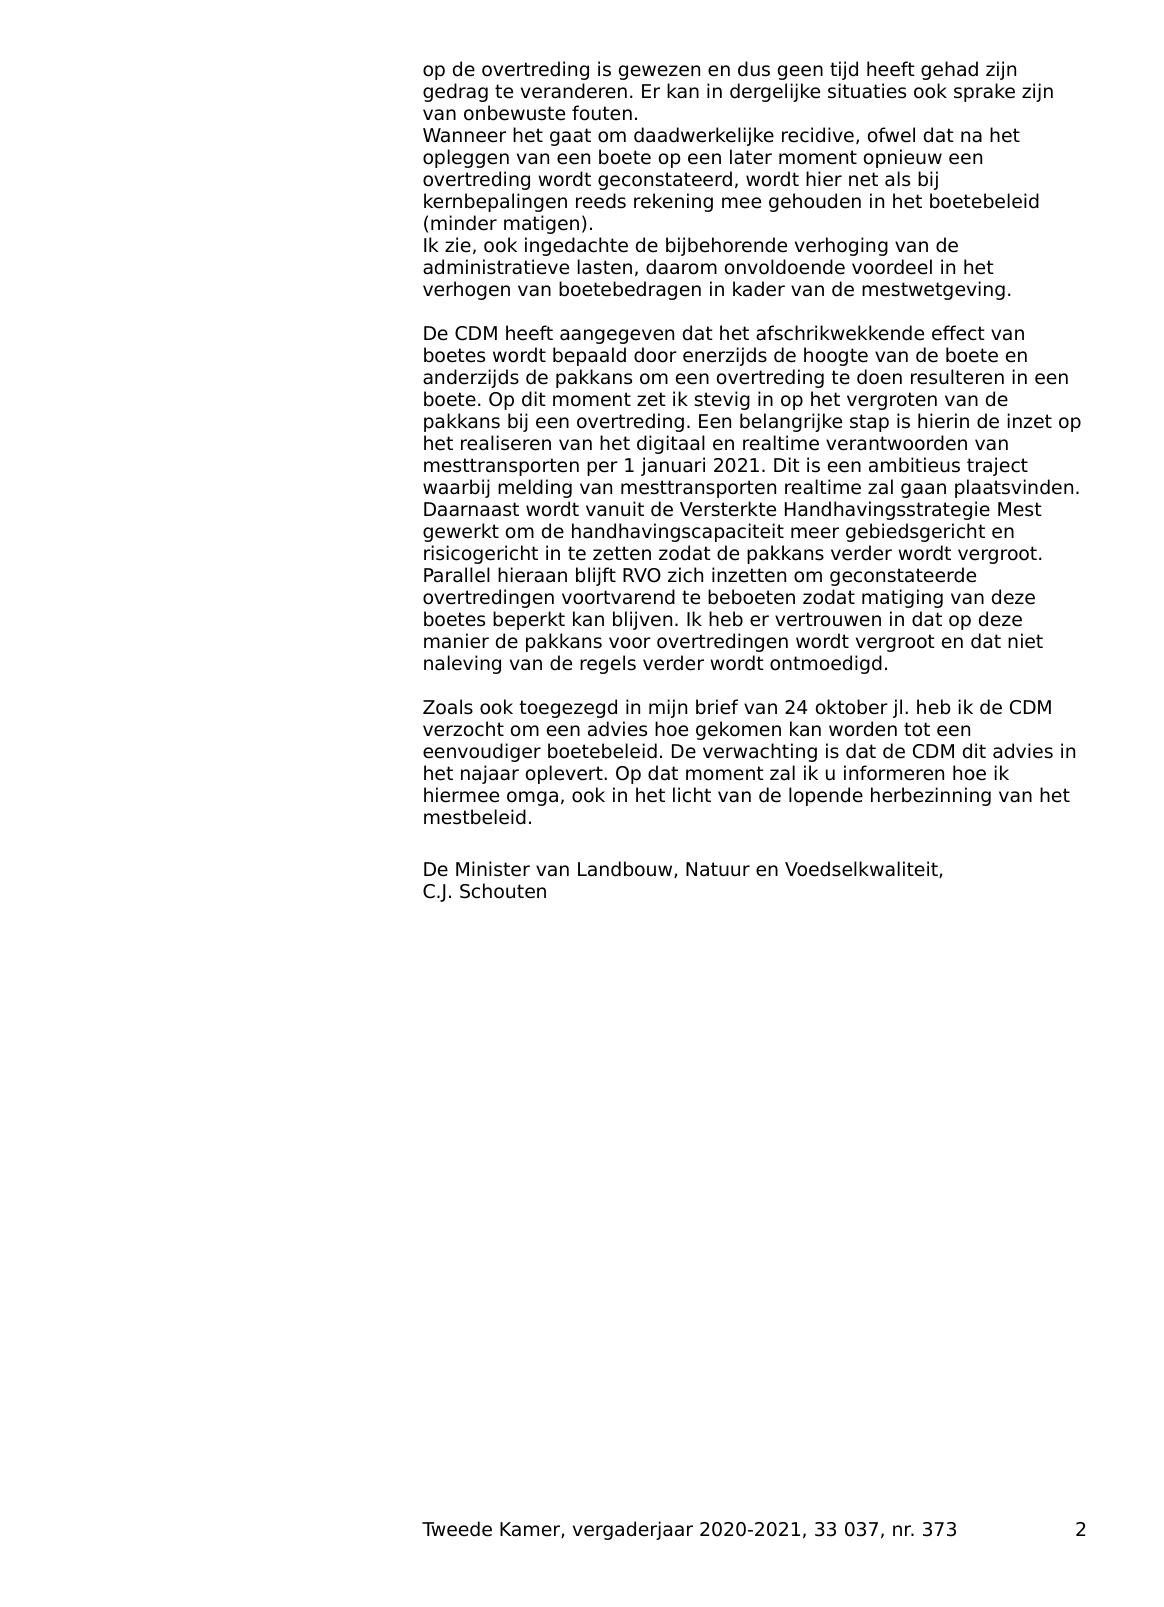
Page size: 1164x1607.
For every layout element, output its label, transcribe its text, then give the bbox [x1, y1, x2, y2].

text op de overtreding is gewezen en dus geen tijd heeft gehad zijn gedrag te veranderen. Er kan in dergelijke situaties ook sprake zijn van onbewuste fouten. [422, 59, 1087, 125]
text De CDM heeft aangegeven dat het afschrikwekkende effect van boetes wordt bepaald door enerzijds de hoogte van de boete en anderzijds de pakkans om een overtreding te doen resulteren in een boete. Op dit moment zet ik stevig in op het vergroten van de pakkans bij een overtreding. Een belangrijke stap is hierin de inzet op het realiseren van het digitaal en realtime verantwoorden van mesttransporten per 1 januari 2021. Dit is een ambitieus traject waarbij melding van mesttransporten realtime zal gaan plaatsvinden. Daarnaast wordt vanuit de Versterkte Handhavingsstrategie Mest gewerkt om de handhavingscapaciteit meer gebiedsgericht en risicogericht in te zetten zodat de pakkans verder wordt vergroot. Parallel hieraan blijft RVO zich inzetten om geconstateerde overtredingen voortvarend te beboeten zodat matiging van deze boetes beperkt kan blijven. Ik heb er vertrouwen in dat op deze manier de pakkans voor overtredingen wordt vergroot en dat niet naleving van de regels verder wordt ontmoedigd. [422, 323, 1087, 675]
text Ik zie, ook ingedachte de bijbehorende verhoging van de administratieve lasten, daarom onvoldoende voordeel in het verhogen van boetebedragen in kader van de mestwetgeving. [422, 235, 1087, 301]
text De Minister van Landbouw, Natuur en Voedselkwaliteit, C.J. Schouten [422, 859, 1087, 903]
text Wanneer het gaat om daadwerkelijke recidive, ofwel dat na het opleggen van een boete op een later moment opnieuw een overtreding wordt geconstateerd, wordt hier net als bij kernbepalingen reeds rekening mee gehouden in het boetebeleid (minder matigen). [422, 125, 1087, 235]
text Zoals ook toegezegd in mijn brief van 24 oktober jl. heb ik de CDM verzocht om een advies hoe gekomen kan worden tot een eenvoudiger boetebeleid. De verwachting is dat de CDM dit advies in het najaar oplevert. Op dat moment zal ik u informeren hoe ik hiermee omga, ook in het licht van de lopende herbezinning van het mestbeleid. [422, 697, 1087, 829]
